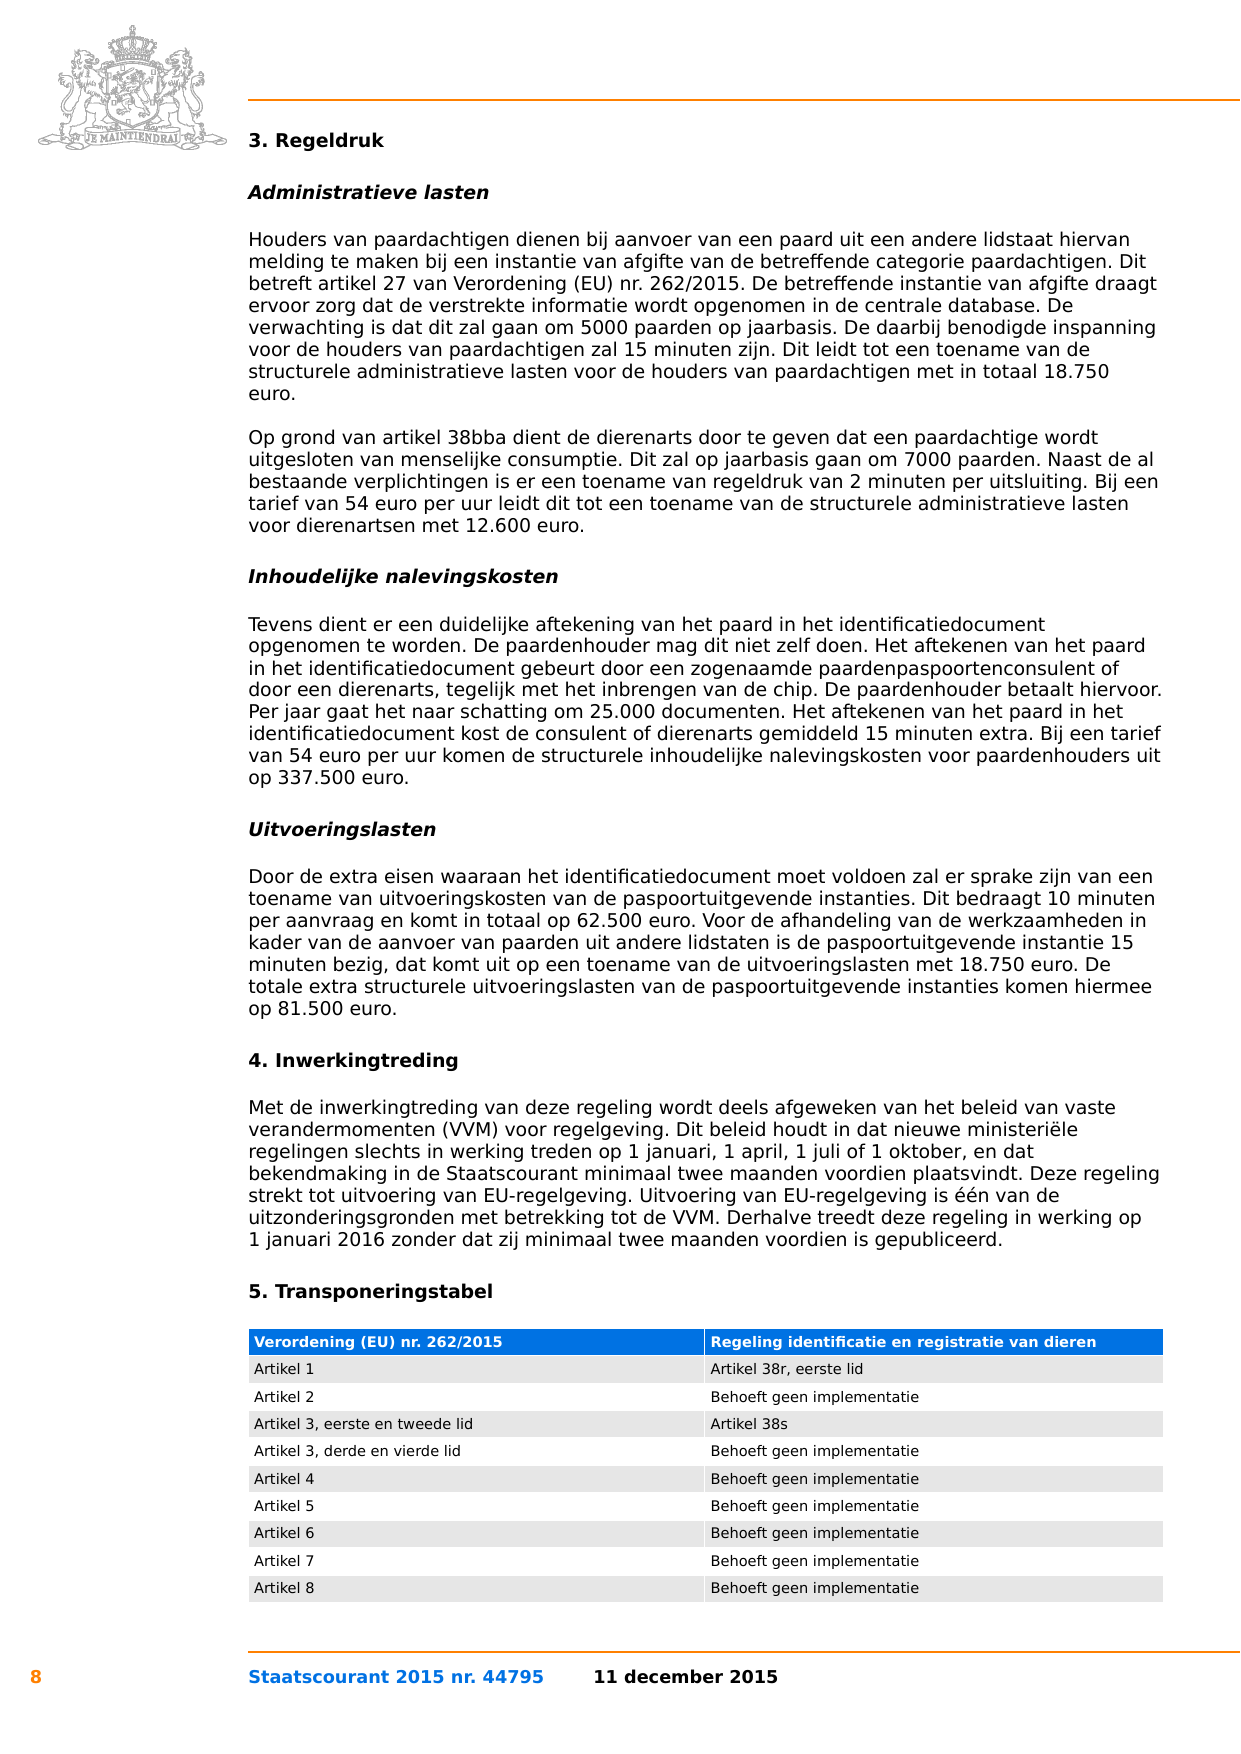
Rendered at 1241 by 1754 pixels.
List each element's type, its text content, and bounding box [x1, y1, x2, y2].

table_cell Artikel 38r, eerste lid [705, 1356, 1163, 1383]
subtitle Inhoudelijke nalevingskosten [248, 566, 1163, 588]
table_cell Artikel 6 [249, 1521, 704, 1547]
text Op grond van artikel 38bba dient de dierenarts door te geven dat een paardachtige wordt uitgesloten van menselijke consumptie. Dit zal op jaarbasis gaan om 7000 paarden. Naast de al bestaande verplichtingen is er een toename van regeldruk van 2 minuten per uitsluiting. Bij een tarief van 54 euro per uur leidt dit tot een toename van de structurele administratieve lasten voor dierenartsen met 12.600 euro. [248, 427, 1163, 536]
table_cell Artikel 3, eerste en tweede lid [249, 1411, 704, 1437]
subtitle 4. Inwerkingtreding [248, 1050, 1163, 1072]
table_cell Artikel 2 [249, 1384, 704, 1410]
table_cell Behoeft geen implementatie [705, 1384, 1163, 1410]
subtitle 5. Transponeringstabel [248, 1281, 1163, 1303]
text Houders van paardachtigen dienen bij aanvoer van een paard uit een andere lidstaat hiervan melding te maken bij een instantie van afgifte van de betreffende categorie paardachtigen. Dit betreft artikel 27 van Verordening (EU) nr. 262/2015. De betreffende instantie van afgifte draagt ervoor zorg dat de verstrekte informatie wordt opgenomen in de centrale database. De verwachting is dat dit zal gaan om 5000 paarden op jaarbasis. De daarbij benodigde inspanning voor de houders van paardachtigen zal 15 minuten zijn. Dit leidt tot een toename van de structurele administratieve lasten voor de houders van paardachtigen met in totaal 18.750 euro. [248, 229, 1163, 405]
table_cell Behoeft geen implementatie [705, 1548, 1163, 1574]
table_cell Behoeft geen implementatie [705, 1521, 1163, 1547]
subtitle 3. Regeldruk [248, 130, 1163, 152]
table_cell Behoeft geen implementatie [705, 1466, 1163, 1492]
table_cell Artikel 3, derde en vierde lid [249, 1439, 704, 1465]
table_cell Behoeft geen implementatie [705, 1439, 1163, 1465]
table_header Regeling identificatie en registratie van dieren [705, 1329, 1163, 1355]
picture [38, 25, 227, 150]
table_cell Behoeft geen implementatie [705, 1576, 1163, 1602]
subtitle Uitvoeringslasten [248, 819, 1163, 841]
table_cell Artikel 1 [249, 1356, 704, 1383]
text Tevens dient er een duidelijke aftekening van het paard in het identificatiedocument opgenomen te worden. De paardenhouder mag dit niet zelf doen. Het aftekenen van het paard in het identificatiedocument gebeurt door een zogenaamde paardenpaspoortenconsulent of door een dierenarts, tegelijk met het inbrengen van de chip. De paardenhouder betaalt hiervoor. Per jaar gaat het naar schatting om 25.000 documenten. Het aftekenen van het paard in het identificatiedocument kost de consulent of dierenarts gemiddeld 15 minuten extra. Bij een tarief van 54 euro per uur komen de structurele inhoudelijke nalevingskosten voor paardenhouders uit op 337.500 euro. [248, 613, 1163, 789]
table_cell Artikel 8 [249, 1576, 704, 1602]
table_cell Artikel 38s [705, 1411, 1163, 1437]
text Door de extra eisen waaraan het identificatiedocument moet voldoen zal er sprake zijn van een toename van uitvoeringskosten van de paspoortuitgevende instanties. Dit bedraagt 10 minuten per aanvraag en komt in totaal op 62.500 euro. Voor de afhandeling van de werkzaamheden in kader van de aanvoer van paarden uit andere lidstaten is de paspoortuitgevende instantie 15 minuten bezig, dat komt uit op een toename van de uitvoeringslasten met 18.750 euro. De totale extra structurele uitvoeringslasten van de paspoortuitgevende instanties komen hiermee op 81.500 euro. [248, 866, 1163, 1020]
table_cell Artikel 7 [249, 1548, 704, 1574]
text Met de inwerkingtreding van deze regeling wordt deels afgeweken van het beleid van vaste verandermomenten (VVM) voor regelgeving. Dit beleid houdt in dat nieuwe ministeriële regelingen slechts in werking treden op 1 januari, 1 april, 1 juli of 1 oktober, en dat bekendmaking in de Staatscourant minimaal twee maanden voordien plaatsvindt. Deze regeling strekt tot uitvoering van EU-regelgeving. Uitvoering van EU-regelgeving is één van de uitzonderingsgronden met betrekking tot de VVM. Derhalve treedt deze regeling in werking op 1 januari 2016 zonder dat zij minimaal twee maanden voordien is gepubliceerd. [248, 1097, 1163, 1251]
subtitle Administratieve lasten [248, 182, 1163, 204]
table_cell Artikel 5 [249, 1493, 704, 1520]
table_cell Behoeft geen implementatie [705, 1493, 1163, 1520]
table_cell Artikel 4 [249, 1466, 704, 1492]
table_header Verordening (EU) nr. 262/2015 [249, 1329, 704, 1355]
